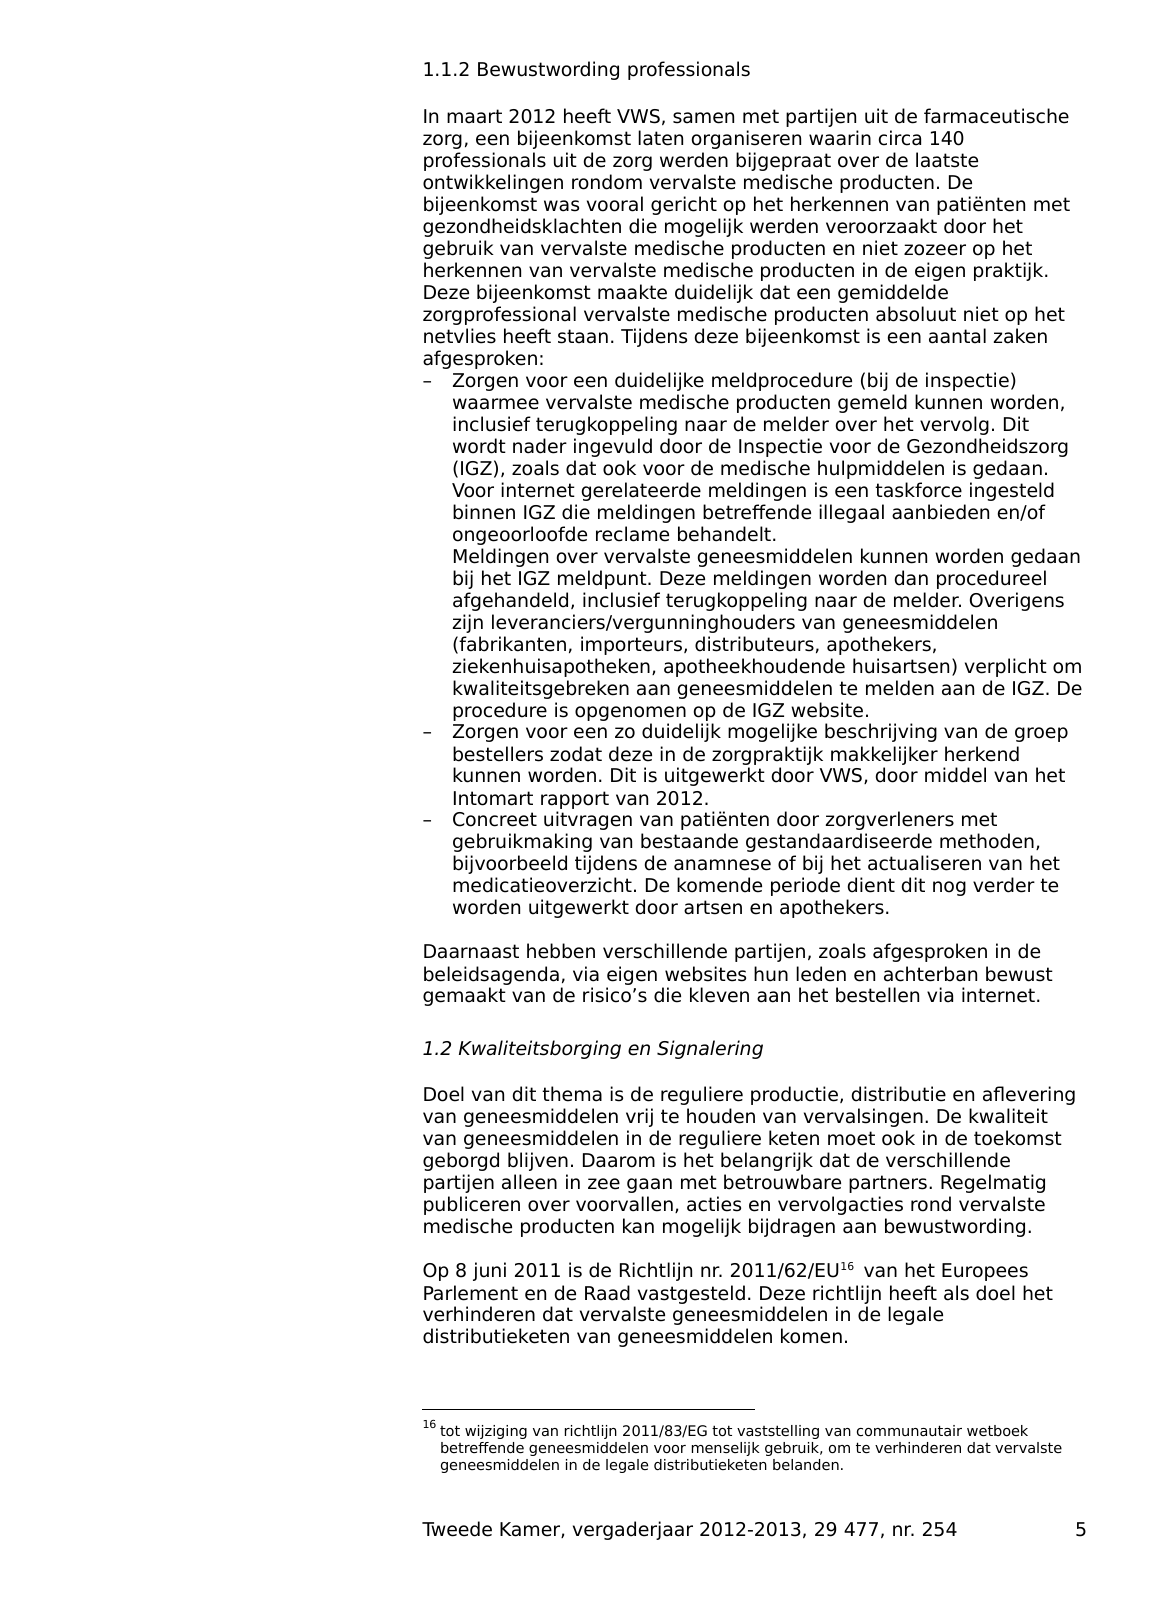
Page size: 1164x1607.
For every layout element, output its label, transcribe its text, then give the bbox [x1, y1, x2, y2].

text – Zorgen voor een duidelijke meldprocedure (bij de inspectie) waarmee vervalste medische producten gemeld kunnen worden, inclusief terugkoppeling naar de melder over het vervolg. Dit wordt nader ingevuld door de Inspectie voor de Gezondheidszorg (IGZ), zoals dat ook voor de medische hulpmiddelen is gedaan. Voor internet gerelateerde meldingen is een taskforce ingesteld binnen IGZ die meldingen betreffende illegaal aanbieden en/of ongeoorloofde reclame behandelt. [422, 370, 1087, 546]
text – Zorgen voor een zo duidelijk mogelijke beschrijving van de groep bestellers zodat deze in de zorgpraktijk makkelijker herkend kunnen worden. Dit is uitgewerkt door VWS, door middel van het Intomart rapport van 2012. [422, 721, 1087, 809]
text tot wijziging van richtlijn 2011/83/EG tot vaststelling van communautair wetboek betreffende geneesmiddelen voor menselijk gebruik, om te verhinderen dat vervalste geneesmiddelen in de legale distributieketen belanden. [422, 1418, 1087, 1474]
text In maart 2012 heeft VWS, samen met partijen uit de farmaceutische zorg, een bijeenkomst laten organiseren waarin circa 140 professionals uit de zorg werden bijgepraat over de laatste ontwikkelingen rondom vervalste medische producten. De bijeenkomst was vooral gericht op het herkennen van patiënten met gezondheidsklachten die mogelijk werden veroorzaakt door het gebruik van vervalste medische producten en niet zozeer op het herkennen van vervalste medische producten in de eigen praktijk. Deze bijeenkomst maakte duidelijk dat een gemiddelde zorgprofessional vervalste medische producten absoluut niet op het netvlies heeft staan. Tijdens deze bijeenkomst is een aantal zaken afgesproken: [422, 106, 1087, 370]
text Daarnaast hebben verschillende partijen, zoals afgesproken in de beleidsagenda, via eigen websites hun leden en achterban bewust gemaakt van de risico’s die kleven aan het bestellen via internet. [422, 941, 1087, 1007]
text – Concreet uitvragen van patiënten door zorgverleners met gebruikmaking van bestaande gestandaardiseerde methoden, bijvoorbeeld tijdens de anamnese of bij het actualiseren van het medicatieoverzicht. De komende periode dient dit nog verder te worden uitgewerkt door artsen en apothekers. [422, 809, 1087, 919]
subtitle 1.2 Kwaliteitsborging en Signalering [422, 1037, 1087, 1059]
text Doel van dit thema is de reguliere productie, distributie en aflevering van geneesmiddelen vrij te houden van vervalsingen. De kwaliteit van geneesmiddelen in de reguliere keten moet ook in de toekomst geborgd blijven. Daarom is het belangrijk dat de verschillende partijen alleen in zee gaan met betrouwbare partners. Regelmatig publiceren over voorvallen, acties en vervolgacties rond vervalste medische producten kan mogelijk bijdragen aan bewustwording. [422, 1084, 1087, 1238]
subtitle 1.1.2 Bewustwording professionals [422, 59, 1087, 81]
text Op 8 juni 2011 is de Richtlijn nr. 2011/62/EU van het Europees Parlement en de Raad vastgesteld. Deze richtlijn heeft als doel het verhinderen dat vervalste geneesmiddelen in de legale distributieketen van geneesmiddelen komen. [422, 1260, 1087, 1348]
text Meldingen over vervalste geneesmiddelen kunnen worden gedaan bij het IGZ meldpunt. Deze meldingen worden dan procedureel afgehandeld, inclusief terugkoppeling naar de melder. Overigens zijn leveranciers/vergunninghouders van geneesmiddelen (fabrikanten, importeurs, distributeurs, apothekers, ziekenhuisapotheken, apotheekhoudende huisartsen) verplicht om kwaliteitsgebreken aan geneesmiddelen te melden aan de IGZ. De procedure is opgenomen op de IGZ website. [452, 546, 1087, 721]
